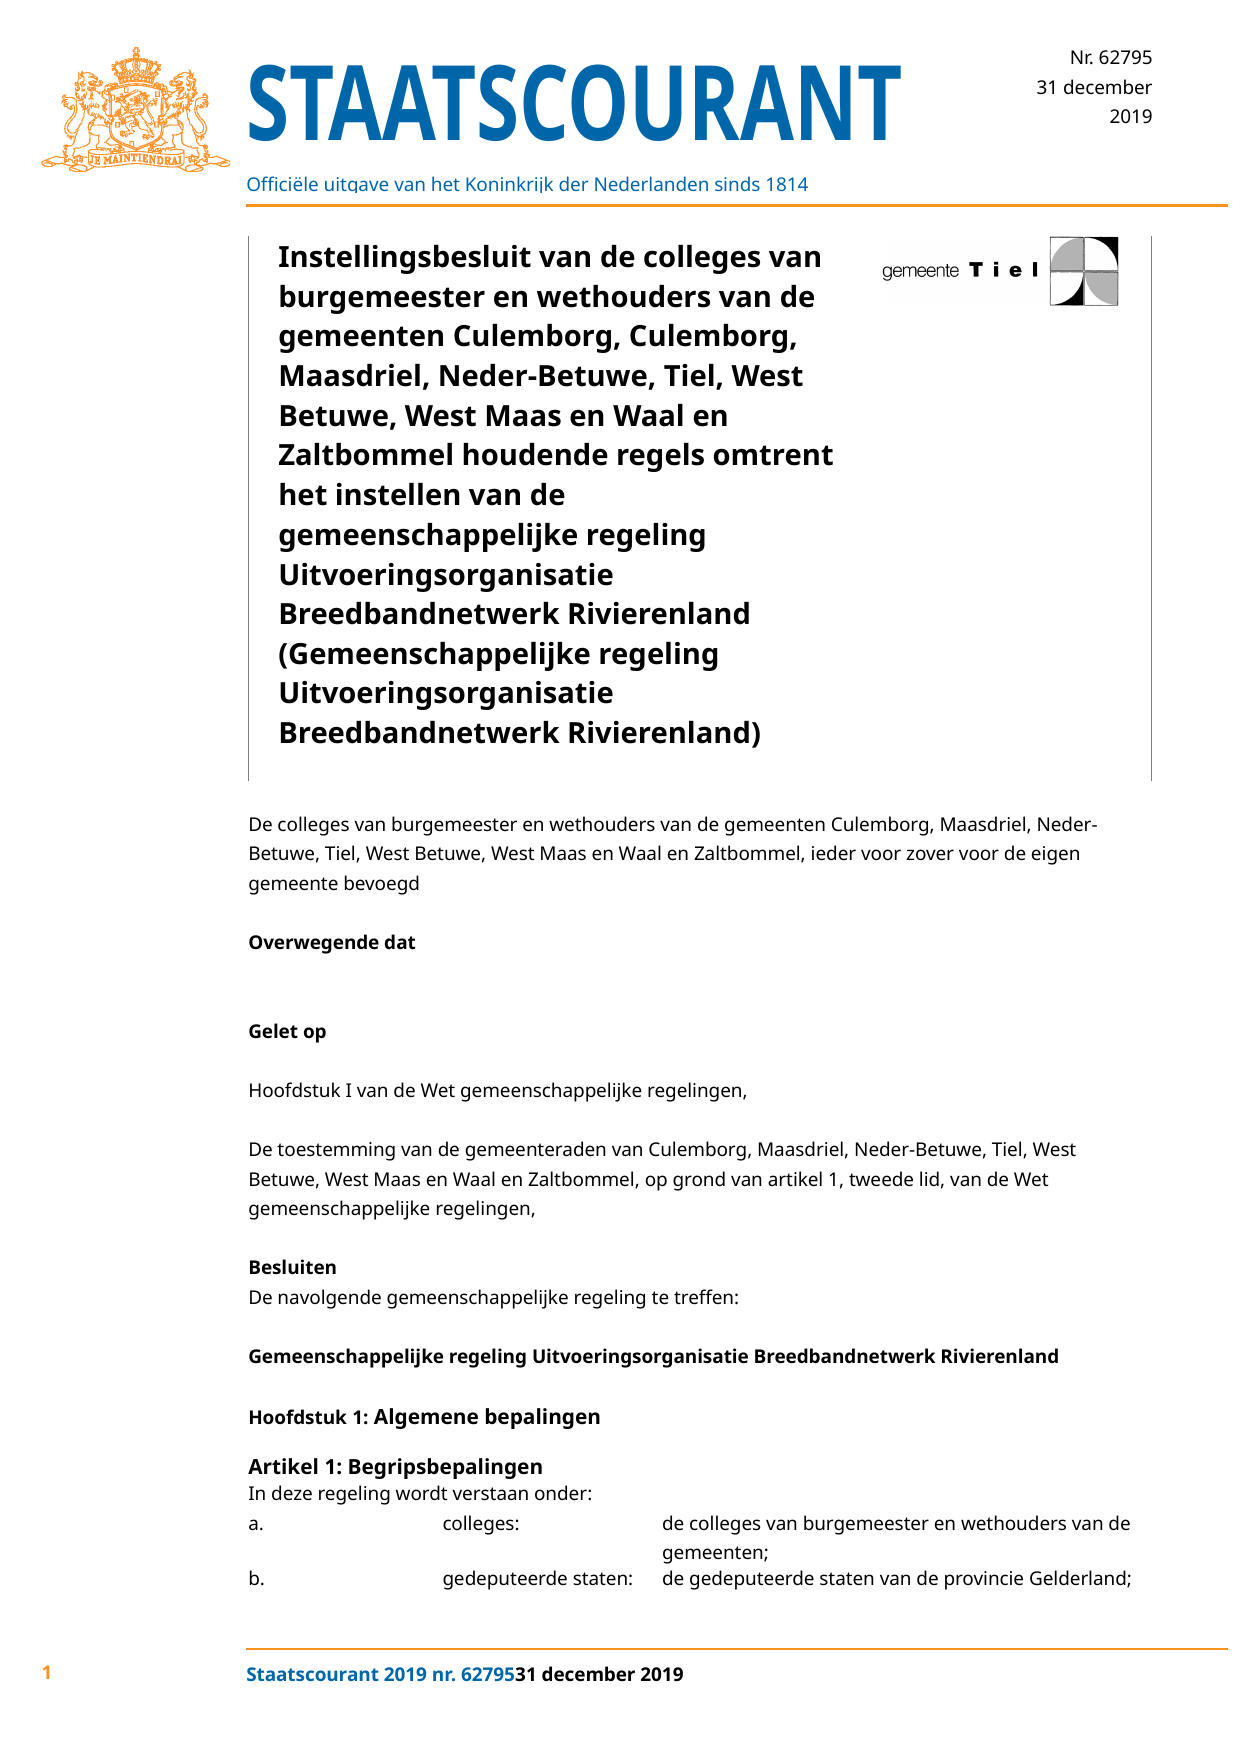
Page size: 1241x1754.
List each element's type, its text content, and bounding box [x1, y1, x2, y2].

text Overwegende dat [248, 929, 1152, 955]
text Gemeenschappelijke regeling Uitvoeringsorganisatie Breedbandnetwerk Rivierenland [248, 1343, 1152, 1369]
text De toestemming van de gemeenteraden van Culemborg, Maasdriel, Neder-Betuwe, Tiel, West Betuwe, West Maas en Waal en Zaltbommel, op grond van artikel 1, tweede lid, van de Wet gemeenschappelijke regelingen, [248, 1136, 1152, 1221]
text Besluiten [248, 1254, 1152, 1280]
text Hoofdstuk I van de Wet gemeenschappelijke regelingen, [248, 1077, 1152, 1103]
picture [882, 236, 1119, 306]
text De navolgende gemeenschappelijke regeling te treffen: [248, 1284, 1152, 1310]
picture [41, 47, 231, 172]
table_header colleges: [442, 1510, 662, 1565]
table_header Instellingsbesluit van de colleges van burgemeester en wethouders van de gemeenten Culemborg, Culemborg, Maasdriel, Neder-Betuwe, Tiel, West Betuwe, West Maas en Waal en Zaltbommel houdende regels omtrent het instellen van de gemeenschappelijke regeling Uitvoeringsorganisatie Breedbandnetwerk Rivierenland (Gemeenschappelijke regeling Uitvoeringsorganisatie Breedbandnetwerk Rivierenland) [249, 236, 850, 781]
table_cell de gedeputeerde staten van de provincie Gelderland; [662, 1565, 1152, 1591]
text De colleges van burgemeester en wethouders van de gemeenten Culemborg, Maasdriel, Neder-Betuwe, Tiel, West Betuwe, West Maas en Waal en Zaltbommel, ieder voor zover voor de eigen gemeente bevoegd [248, 811, 1152, 896]
text Artikel 1: Begripsbepalingen [248, 1452, 1152, 1480]
text Gelet op [248, 1018, 1152, 1044]
text Hoofdstuk 1: Algemene bepalingen [248, 1402, 1152, 1431]
table_header [850, 236, 1151, 781]
text In deze regeling wordt verstaan onder: [248, 1480, 1152, 1506]
table_header de colleges van burgemeester en wethouders van de gemeenten; [662, 1510, 1152, 1565]
table_header [248, 1510, 442, 1565]
table_cell [248, 1565, 442, 1591]
table_cell gedeputeerde staten: [442, 1565, 662, 1591]
